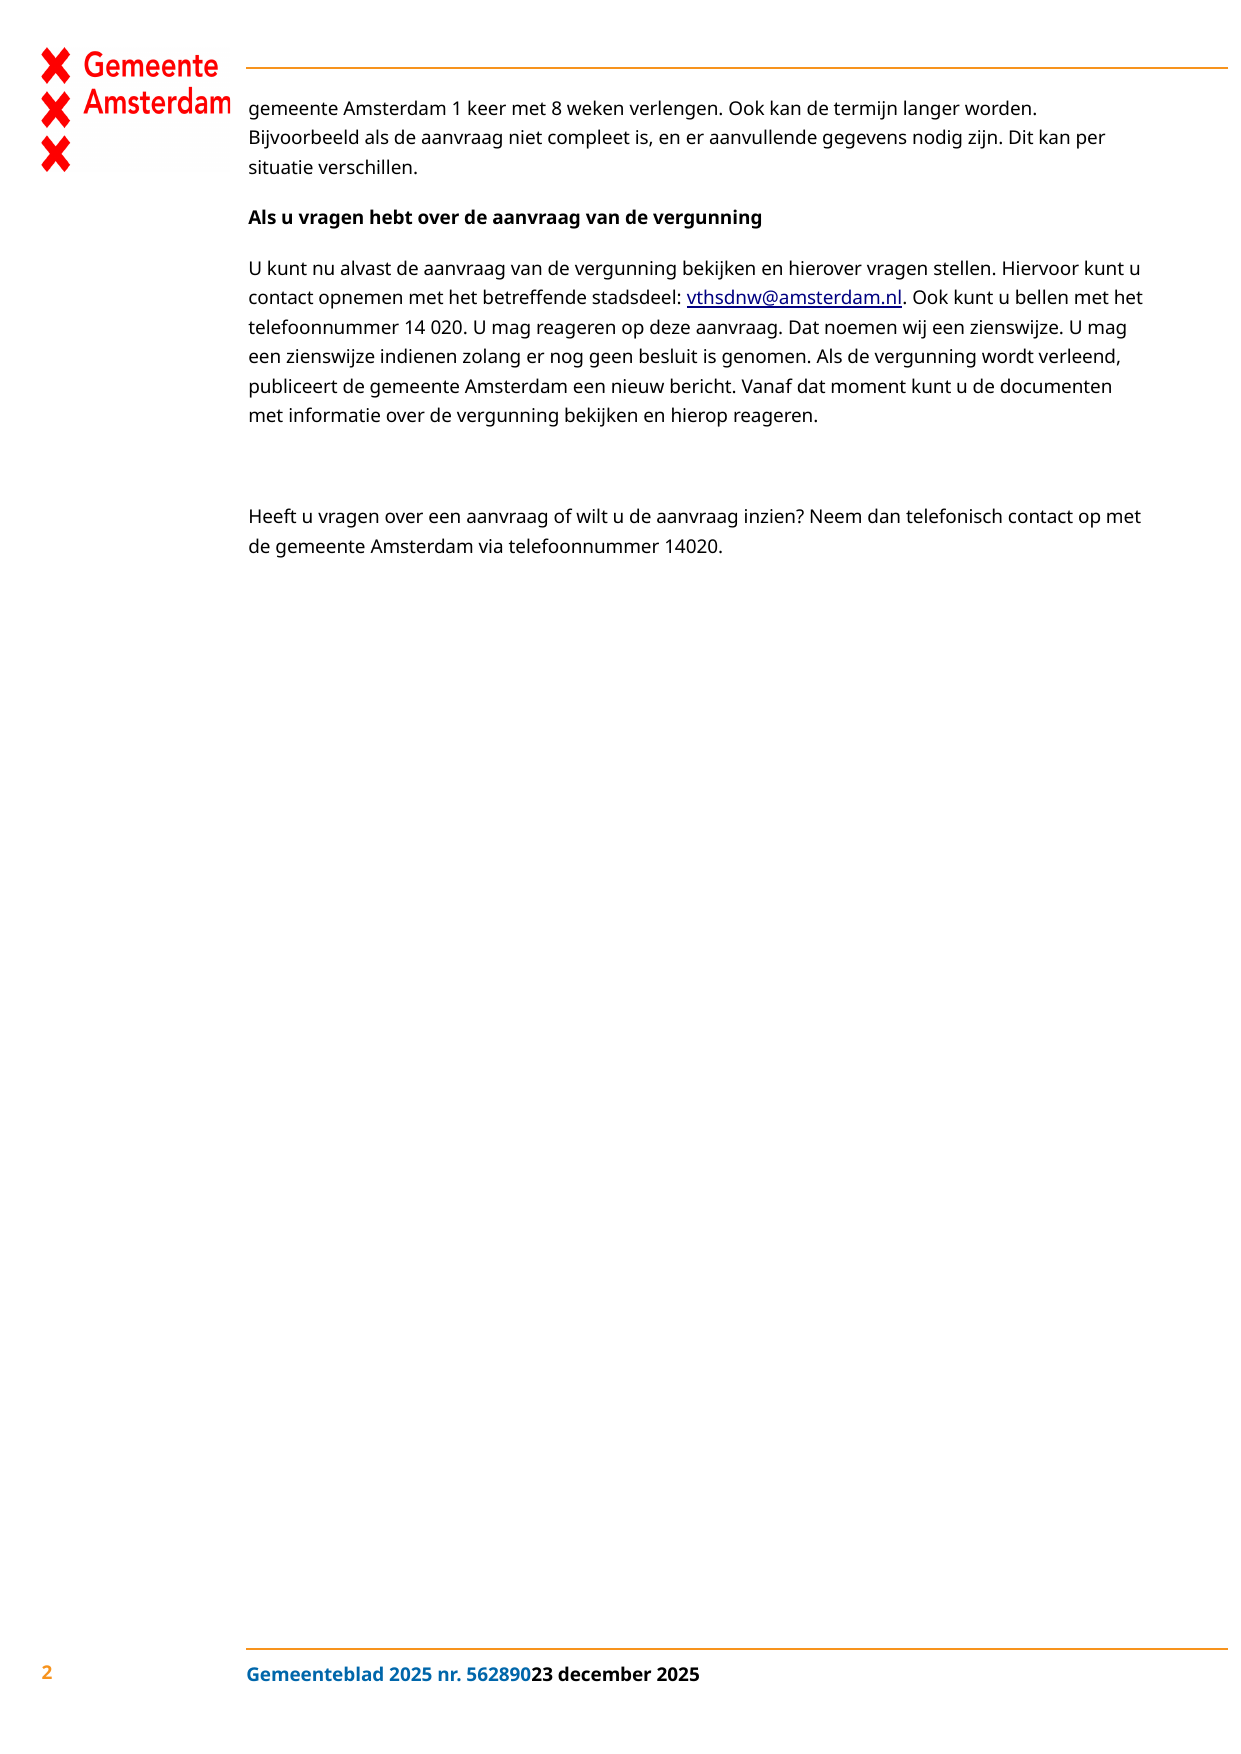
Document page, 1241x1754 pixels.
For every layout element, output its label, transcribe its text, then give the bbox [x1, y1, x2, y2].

text U kunt nu alvast de aanvraag van de vergunning bekijken en hierover vragen stellen. Hiervoor kunt u contact opnemen met het betreffende stadsdeel: vthsdnw@amsterdam.nl. Ook kunt u bellen met het telefoonnummer 14 020. U mag reageren op deze aanvraag. Dat noemen wij een zienswijze. U mag een zienswijze indienen zolang er nog geen besluit is genomen. Als de vergunning wordt verleend, publiceert de gemeente Amsterdam een nieuw bericht. Vanaf dat moment kunt u de documenten met informatie over de vergunning bekijken en hierop reageren. [248, 255, 1152, 428]
text gemeente Amsterdam 1 keer met 8 weken verlengen. Ook kan de termijn langer worden. Bijvoorbeeld als de aanvraag niet compleet is, en er aanvullende gegevens nodig zijn. Dit kan per situatie verschillen. [248, 95, 1152, 180]
picture [41, 47, 231, 172]
text Als u vragen hebt over de aanvraag van de vergunning [248, 204, 1152, 230]
text Heeft u vragen over een aanvraag of wilt u de aanvraag inzien? Neem dan telefonisch contact op met de gemeente Amsterdam via telefoonnummer 14020. [248, 503, 1152, 559]
